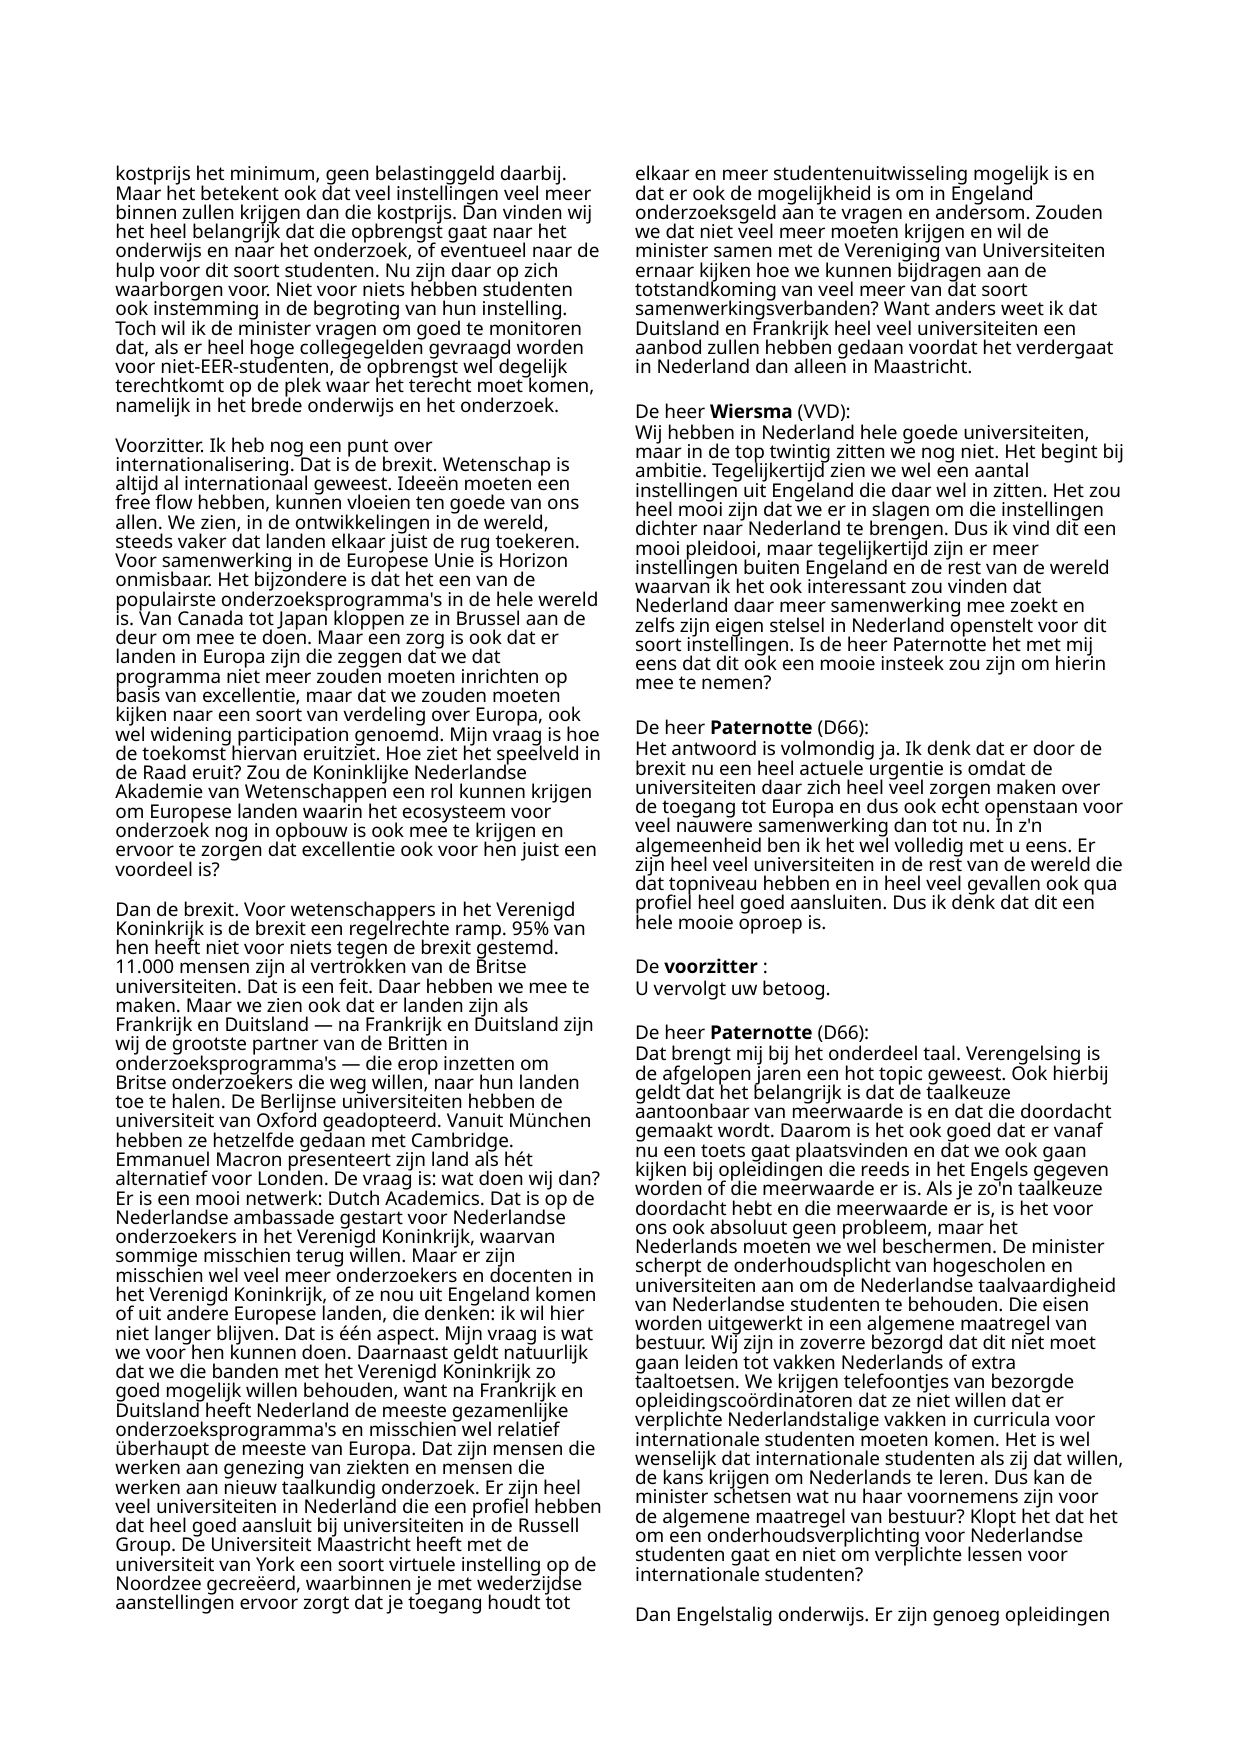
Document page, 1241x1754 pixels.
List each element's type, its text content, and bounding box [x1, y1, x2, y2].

text De voorzitter : [635, 954, 1125, 979]
text Wij hebben in Nederland hele goede universiteiten, maar in de top twintig zitten we nog niet. Het begint bij ambitie. Tegelijkertijd zien we wel een aantal instellingen uit Engeland die daar wel in zitten. Het zou heel mooi zijn dat we er in slagen om die instellingen dichter naar Nederland te brengen. Dus ik vind dit een mooi pleidooi, maar tegelijkertijd zijn er meer instellingen buiten Engeland en de rest van de wereld waarvan ik het ook interessant zou vinden dat Nederland daar meer samenwerking mee zoekt en zelfs zijn eigen stelsel in Nederland openstelt voor dit soort instellingen. Is de heer Paternotte het met mij eens dat dit ook een mooie insteek zou zijn om hierin mee te nemen? [635, 424, 1125, 694]
text elkaar en meer studentenuitwisseling mogelijk is en dat er ook de mogelijkheid is om in Engeland onderzoeksgeld aan te vragen en andersom. Zouden we dat niet veel meer moeten krijgen en wil de minister samen met de Vereniging van Universiteiten ernaar kijken hoe we kunnen bijdragen aan de totstandkoming van veel meer van dat soort samenwerkingsverbanden? Want anders weet ik dat Duitsland en Frankrijk heel veel universiteiten een aanbod zullen hebben gedaan voordat het verdergaat in Nederland dan alleen in Maastricht. [635, 165, 1125, 377]
text Dan Engelstalig onderwijs. Er zijn genoeg opleidingen [635, 1606, 1125, 1625]
text Voorzitter. Ik heb nog een punt over internationalisering. Dat is de brexit. Wetenschap is altijd al internationaal geweest. Ideeën moeten een free flow hebben, kunnen vloeien ten goede van ons allen. We zien, in de ontwikkelingen in de wereld, steeds vaker dat landen elkaar juist de rug toekeren. Voor samenwerking in de Europese Unie is Horizon onmisbaar. Het bijzondere is dat het een van de populairste onderzoeksprogramma's in de hele wereld is. Van Canada tot Japan kloppen ze in Brussel aan de deur om mee te doen. Maar een zorg is ook dat er landen in Europa zijn die zeggen dat we dat programma niet meer zouden moeten inrichten op basis van excellentie, maar dat we zouden moeten kijken naar een soort van verdeling over Europa, ook wel widening participation genoemd. Mijn vraag is hoe de toekomst hiervan eruitziet. Hoe ziet het speelveld in de Raad eruit? Zou de Koninklijke Nederlandse Akademie van Wetenschappen een rol kunnen krijgen om Europese landen waarin het ecosysteem voor onderzoek nog in opbouw is ook mee te krijgen en ervoor te zorgen dat excellentie ook voor hen juist een voordeel is? [115, 437, 605, 880]
text kostprijs het minimum, geen belastinggeld daarbij. Maar het betekent ook dat veel instellingen veel meer binnen zullen krijgen dan die kostprijs. Dan vinden wij het heel belangrijk dat die opbrengst gaat naar het onderwijs en naar het onderzoek, of eventueel naar de hulp voor dit soort studenten. Nu zijn daar op zich waarborgen voor. Niet voor niets hebben studenten ook instemming in de begroting van hun instelling. Toch wil ik de minister vragen om goed te monitoren dat, als er heel hoge collegegelden gevraagd worden voor niet-EER-studenten, de opbrengst wel degelijk terechtkomt op de plek waar het terecht moet komen, namelijk in het brede onderwijs en het onderzoek. [115, 165, 605, 416]
text Dat brengt mij bij het onderdeel taal. Verengelsing is de afgelopen jaren een hot topic geweest. Ook hierbij geldt dat het belangrijk is dat de taalkeuze aantoonbaar van meerwaarde is en dat die doordacht gemaakt wordt. Daarom is het ook goed dat er vanaf nu een toets gaat plaatsvinden en dat we ook gaan kijken bij opleidingen die reeds in het Engels gegeven worden of die meerwaarde er is. Als je zo'n taalkeuze doordacht hebt en die meerwaarde er is, is het voor ons ook absoluut geen probleem, maar het Nederlands moeten we wel beschermen. De minister scherpt de onderhoudsplicht van hogescholen en universiteiten aan om de Nederlandse taalvaardigheid van Nederlandse studenten te behouden. Die eisen worden uitgewerkt in een algemene maatregel van bestuur. Wij zijn in zoverre bezorgd dat dit niet moet gaan leiden tot vakken Nederlands of extra taaltoetsen. We krijgen telefoontjes van bezorgde opleidingscoördinatoren dat ze niet willen dat er verplichte Nederlandstalige vakken in curricula voor internationale studenten moeten komen. Het is wel wenselijk dat internationale studenten als zij dat willen, de kans krijgen om Nederlands te leren. Dus kan de minister schetsen wat nu haar voornemens zijn voor de algemene maatregel van bestuur? Klopt het dat het om een onderhoudsverplichting voor Nederlandse studenten gaat en niet om verplichte lessen voor internationale studenten? [635, 1045, 1125, 1585]
text Het antwoord is volmondig ja. Ik denk dat er door de brexit nu een heel actuele urgentie is omdat de universiteiten daar zich heel veel zorgen maken over de toegang tot Europa en dus ook echt openstaan voor veel nauwere samenwerking dan tot nu. In z'n algemeenheid ben ik het wel volledig met u eens. Er zijn heel veel universiteiten in de rest van de wereld die dat topniveau hebben en in heel veel gevallen ook qua profiel heel goed aansluiten. Dus ik denk dat dit een hele mooie oproep is. [635, 740, 1125, 933]
text Dan de brexit. Voor wetenschappers in het Verenigd Koninkrijk is de brexit een regelrechte ramp. 95% van hen heeft niet voor niets tegen de brexit gestemd. 11.000 mensen zijn al vertrokken van de Britse universiteiten. Dat is een feit. Daar hebben we mee te maken. Maar we zien ook dat er landen zijn als Frankrijk en Duitsland — na Frankrijk en Duitsland zijn wij de grootste partner van de Britten in onderzoeksprogramma's — die erop inzetten om Britse onderzoekers die weg willen, naar hun landen toe te halen. De Berlijnse universiteiten hebben de universiteit van Oxford geadopteerd. Vanuit München hebben ze hetzelfde gedaan met Cambridge. Emmanuel Macron presenteert zijn land als hét alternatief voor Londen. De vraag is: wat doen wij dan? Er is een mooi netwerk: Dutch Academics. Dat is op de Nederlandse ambassade gestart voor Nederlandse onderzoekers in het Verenigd Koninkrijk, waarvan sommige misschien terug willen. Maar er zijn misschien wel veel meer onderzoekers en docenten in het Verenigd Koninkrijk, of ze nou uit Engeland komen of uit andere Europese landen, die denken: ik wil hier niet langer blijven. Dat is één aspect. Mijn vraag is wat we voor hen kunnen doen. Daarnaast geldt natuurlijk dat we die banden met het Verenigd Koninkrijk zo goed mogelijk willen behouden, want na Frankrijk en Duitsland heeft Nederland de meeste gezamenlijke onderzoeksprogramma's en misschien wel relatief überhaupt de meeste van Europa. Dat zijn mensen die werken aan genezing van ziekten en mensen die werken aan nieuw taalkundig onderzoek. Er zijn heel veel universiteiten in Nederland die een profiel hebben dat heel goed aansluit bij universiteiten in de Russell Group. De Universiteit Maastricht heeft met de universiteit van York een soort virtuele instelling op de Noordzee gecreëerd, waarbinnen je met wederzijdse aanstellingen ervoor zorgt dat je toegang houdt tot [115, 901, 605, 1613]
text De heer Wiersma (VVD): [635, 398, 1125, 424]
text De heer Paternotte (D66): [635, 1019, 1125, 1045]
text U vervolgt uw betoog. [635, 979, 1125, 999]
text De heer Paternotte (D66): [635, 714, 1125, 740]
